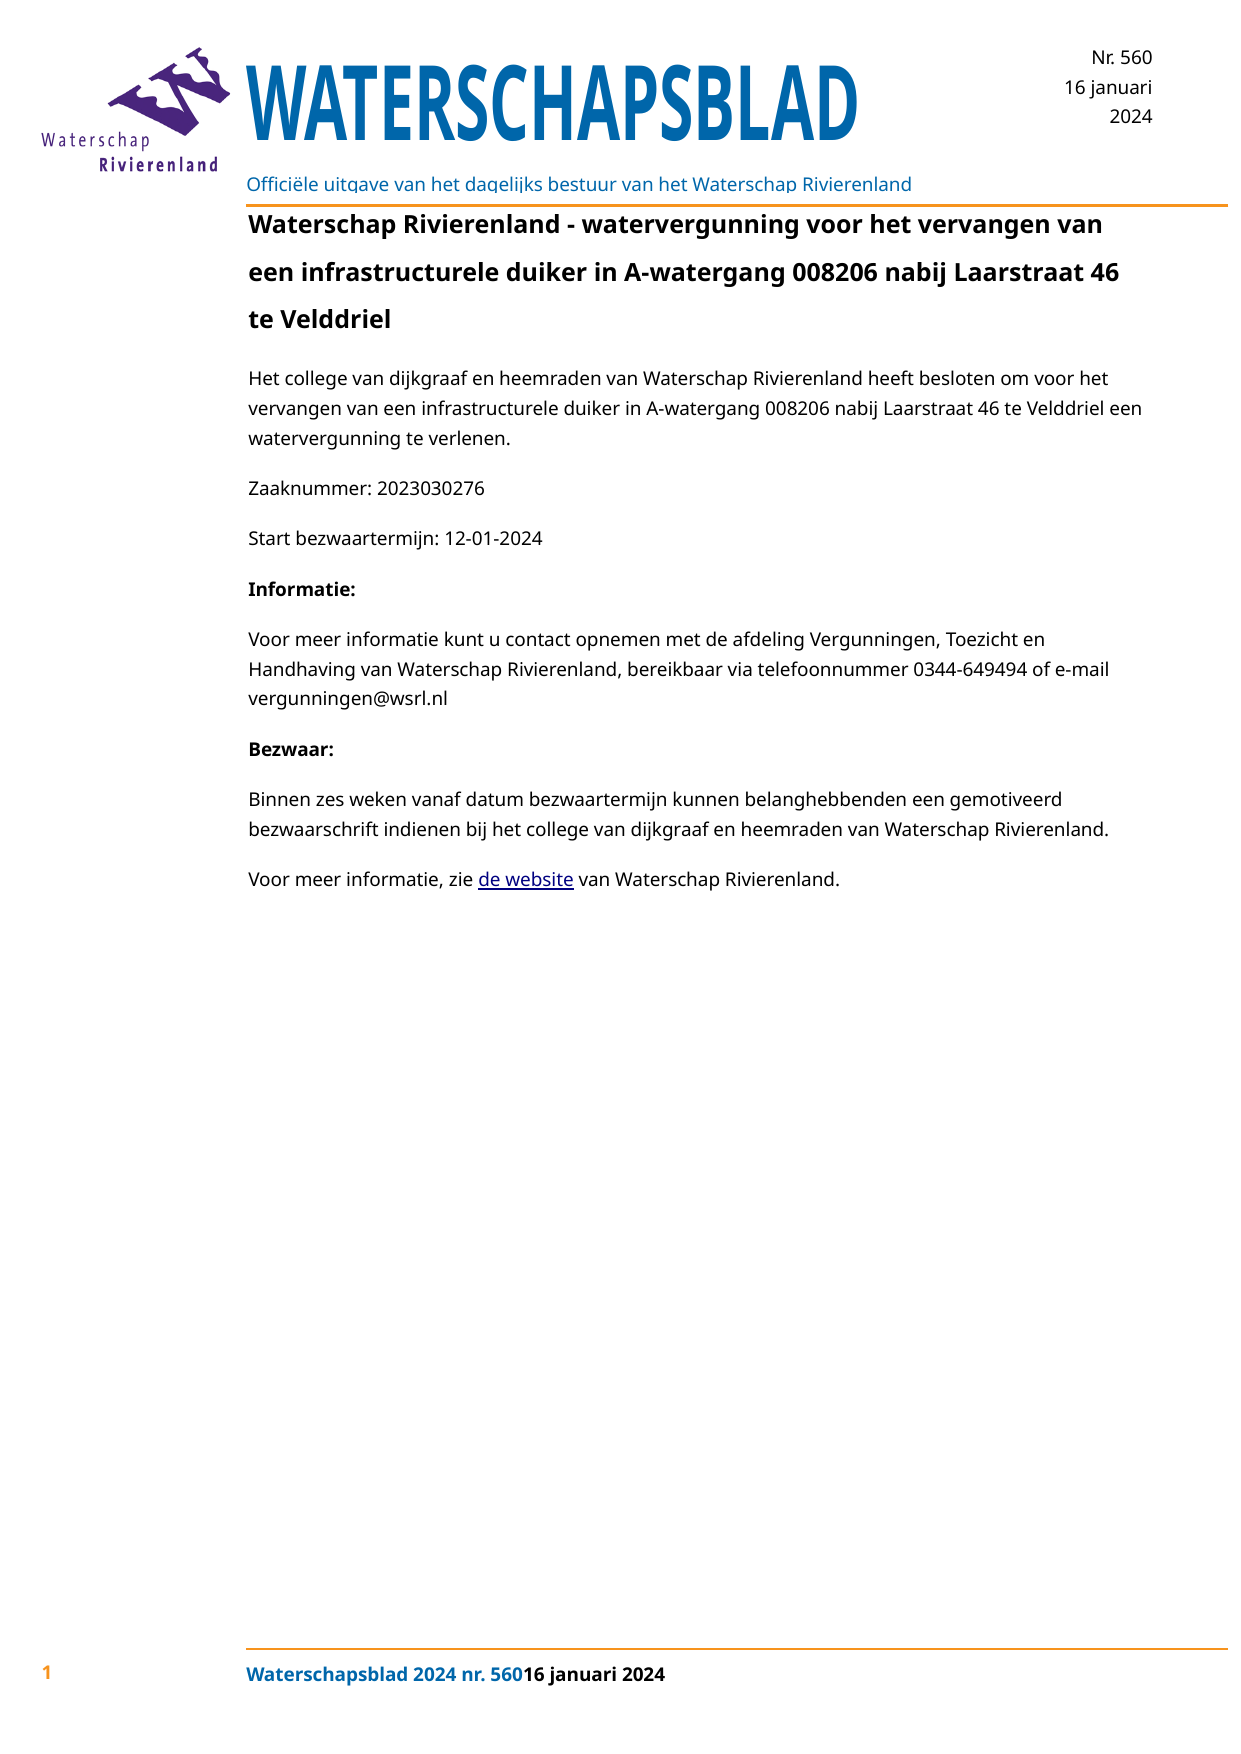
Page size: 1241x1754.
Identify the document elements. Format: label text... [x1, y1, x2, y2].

text Bezwaar: [248, 736, 1152, 762]
text Voor meer informatie, zie de website van Waterschap Rivierenland. [248, 866, 1152, 892]
text Zaaknummer: 2023030276 [248, 475, 1152, 501]
text Voor meer informatie kunt u contact opnemen met de afdeling Vergunningen, Toezicht en Handhaving van Waterschap Rivierenland, bereikbaar via telefoonnummer 0344-649494 of e-mail vergunningen@wsrl.nl [248, 626, 1152, 711]
text Informatie: [248, 576, 1152, 602]
text Binnen zes weken vanaf datum bezwaartermijn kunnen belanghebbenden een gemotiveerd bezwaarschrift indienen bij het college van dijkgraaf en heemraden van Waterschap Rivierenland. [248, 786, 1152, 842]
text Waterschap Rivierenland - watervergunning voor het vervangen van een infrastructurele duiker in A-watergang 008206 nabij Laarstraat 46 te Velddriel [248, 207, 1152, 336]
text Het college van dijkgraaf en heemraden van Waterschap Rivierenland heeft besloten om voor het vervangen van een infrastructurele duiker in A-watergang 008206 nabij Laarstraat 46 te Velddriel een watervergunning te verlenen. [248, 366, 1152, 450]
text Start bezwaartermijn: 12-01-2024 [248, 526, 1152, 551]
picture [41, 47, 231, 172]
